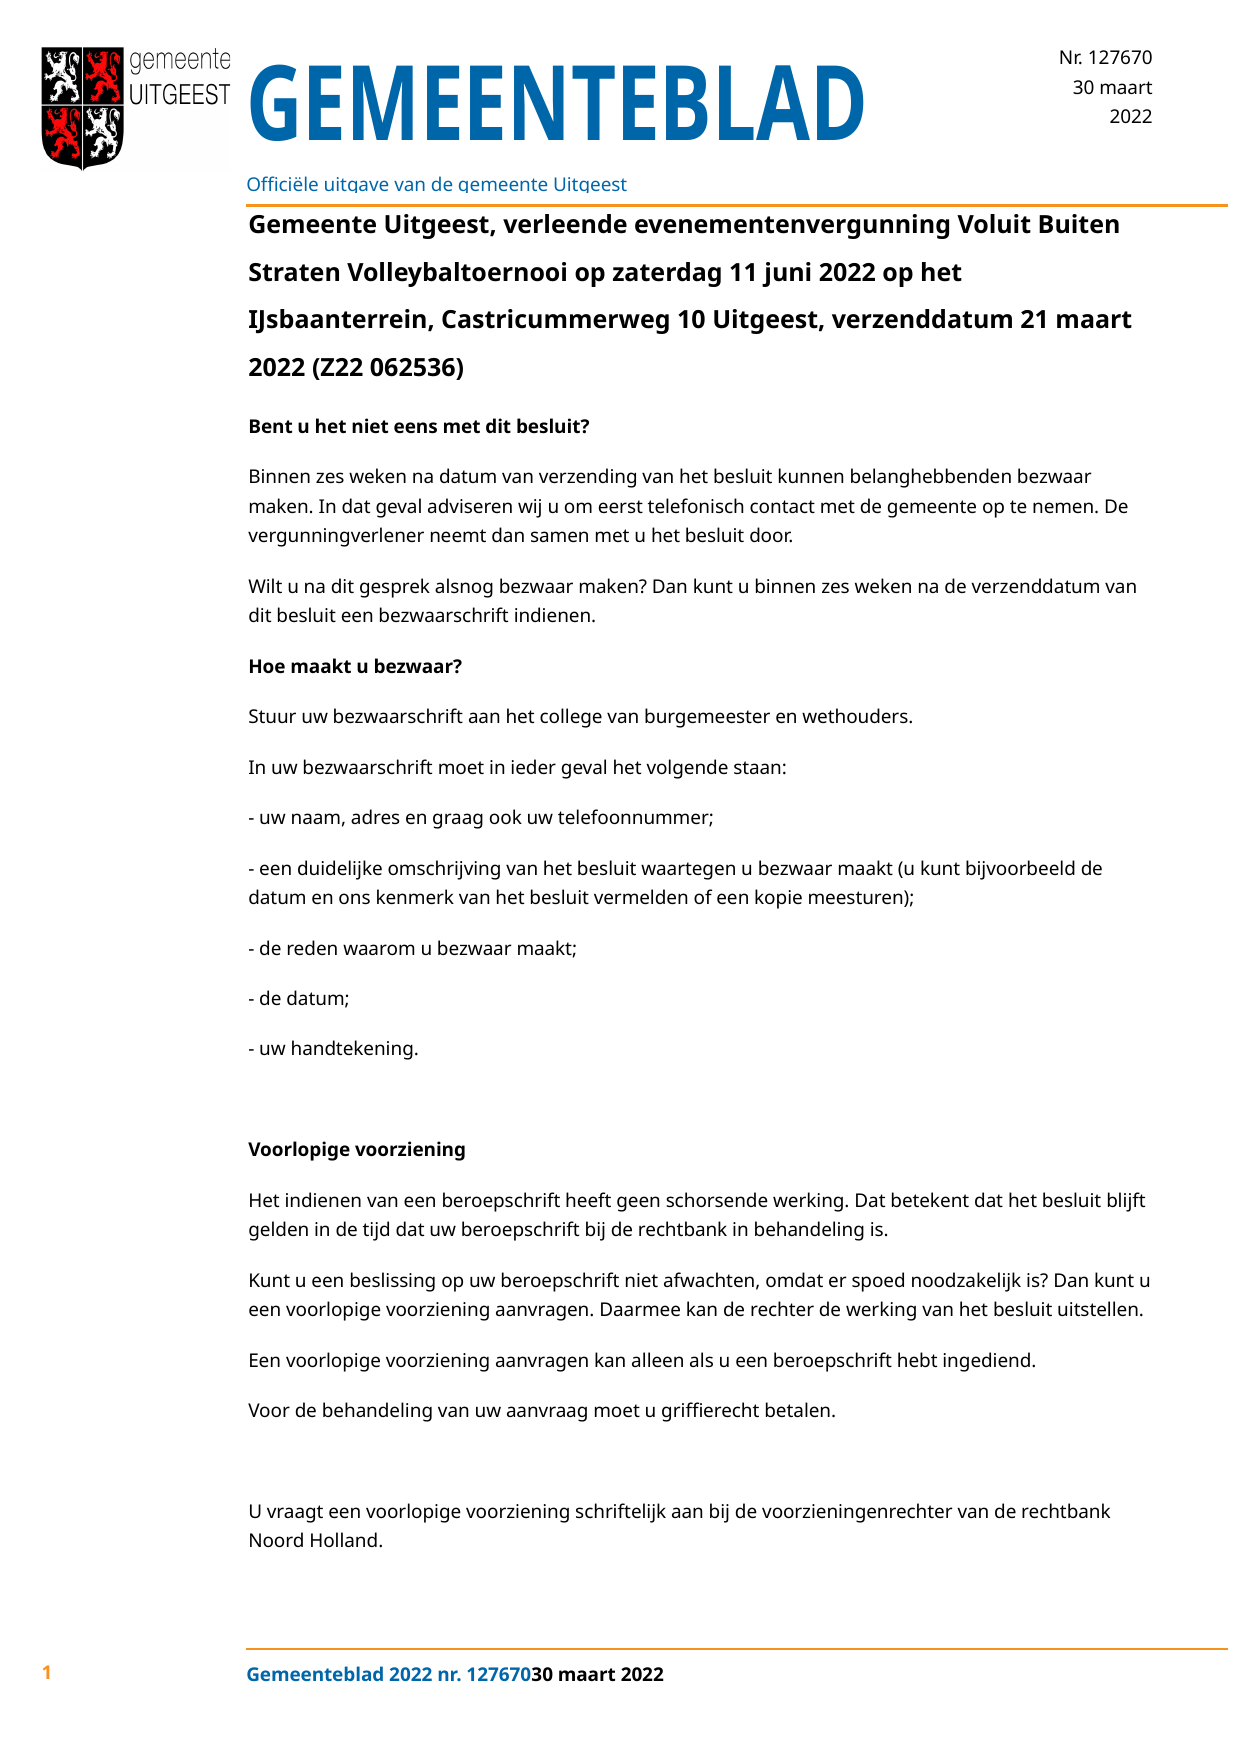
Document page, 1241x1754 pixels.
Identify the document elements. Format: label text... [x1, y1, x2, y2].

text Gemeente Uitgeest, verleende evenementenvergunning Voluit Buiten Straten Volleybaltoernooi op zaterdag 11 juni 2022 op het IJsbaanterrein, Castricummerweg 10 Uitgeest, verzenddatum 21 maart 2022 (Z22 062536) [248, 207, 1152, 384]
text - de reden waarom u bezwaar maakt; [248, 935, 1152, 961]
picture [41, 47, 231, 172]
text Bent u het niet eens met dit besluit? [248, 413, 1152, 439]
text U vraagt een voorlopige voorziening schriftelijk aan bij de voorzieningenrechter van de rechtbank Noord Holland. [248, 1498, 1152, 1553]
text Wilt u na dit gesprek alsnog bezwaar maken? Dan kunt u binnen zes weken na de verzenddatum van dit besluit een bezwaarschrift indienen. [248, 573, 1152, 628]
text Een voorlopige voorziening aanvragen kan alleen als u een beroepschrift hebt ingediend. [248, 1347, 1152, 1373]
text - uw naam, adres en graag ook uw telefoonnummer; [248, 804, 1152, 830]
text - een duidelijke omschrijving van het besluit waartegen u bezwaar maakt (u kunt bijvoorbeeld de datum en ons kenmerk van het besluit vermelden of een kopie meesturen); [248, 855, 1152, 910]
text Binnen zes weken na datum van verzending van het besluit kunnen belanghebbenden bezwaar maken. In dat geval adviseren wij u om eerst telefonisch contact met de gemeente op te nemen. De vergunningverlener neemt dan samen met u het besluit door. [248, 463, 1152, 548]
text In uw bezwaarschrift moet in ieder geval het volgende staan: [248, 754, 1152, 780]
text - uw handtekening. [248, 1036, 1152, 1061]
text Kunt u een beslissing op uw beroepschrift niet afwachten, omdat er spoed noodzakelijk is? Dan kunt u een voorlopige voorziening aanvragen. Daarmee kan de rechter de werking van het besluit uitstellen. [248, 1267, 1152, 1322]
text Voorlopige voorziening [248, 1136, 1152, 1162]
text Stuur uw bezwaarschrift aan het college van burgemeester en wethouders. [248, 703, 1152, 729]
text - de datum; [248, 985, 1152, 1011]
text Voor de behandeling van uw aanvraag moet u griffierecht betalen. [248, 1397, 1152, 1423]
text Het indienen van een beroepschrift heeft geen schorsende werking. Dat betekent dat het besluit blijft gelden in de tijd dat uw beroepschrift bij de rechtbank in behandeling is. [248, 1187, 1152, 1242]
text Hoe maakt u bezwaar? [248, 653, 1152, 679]
